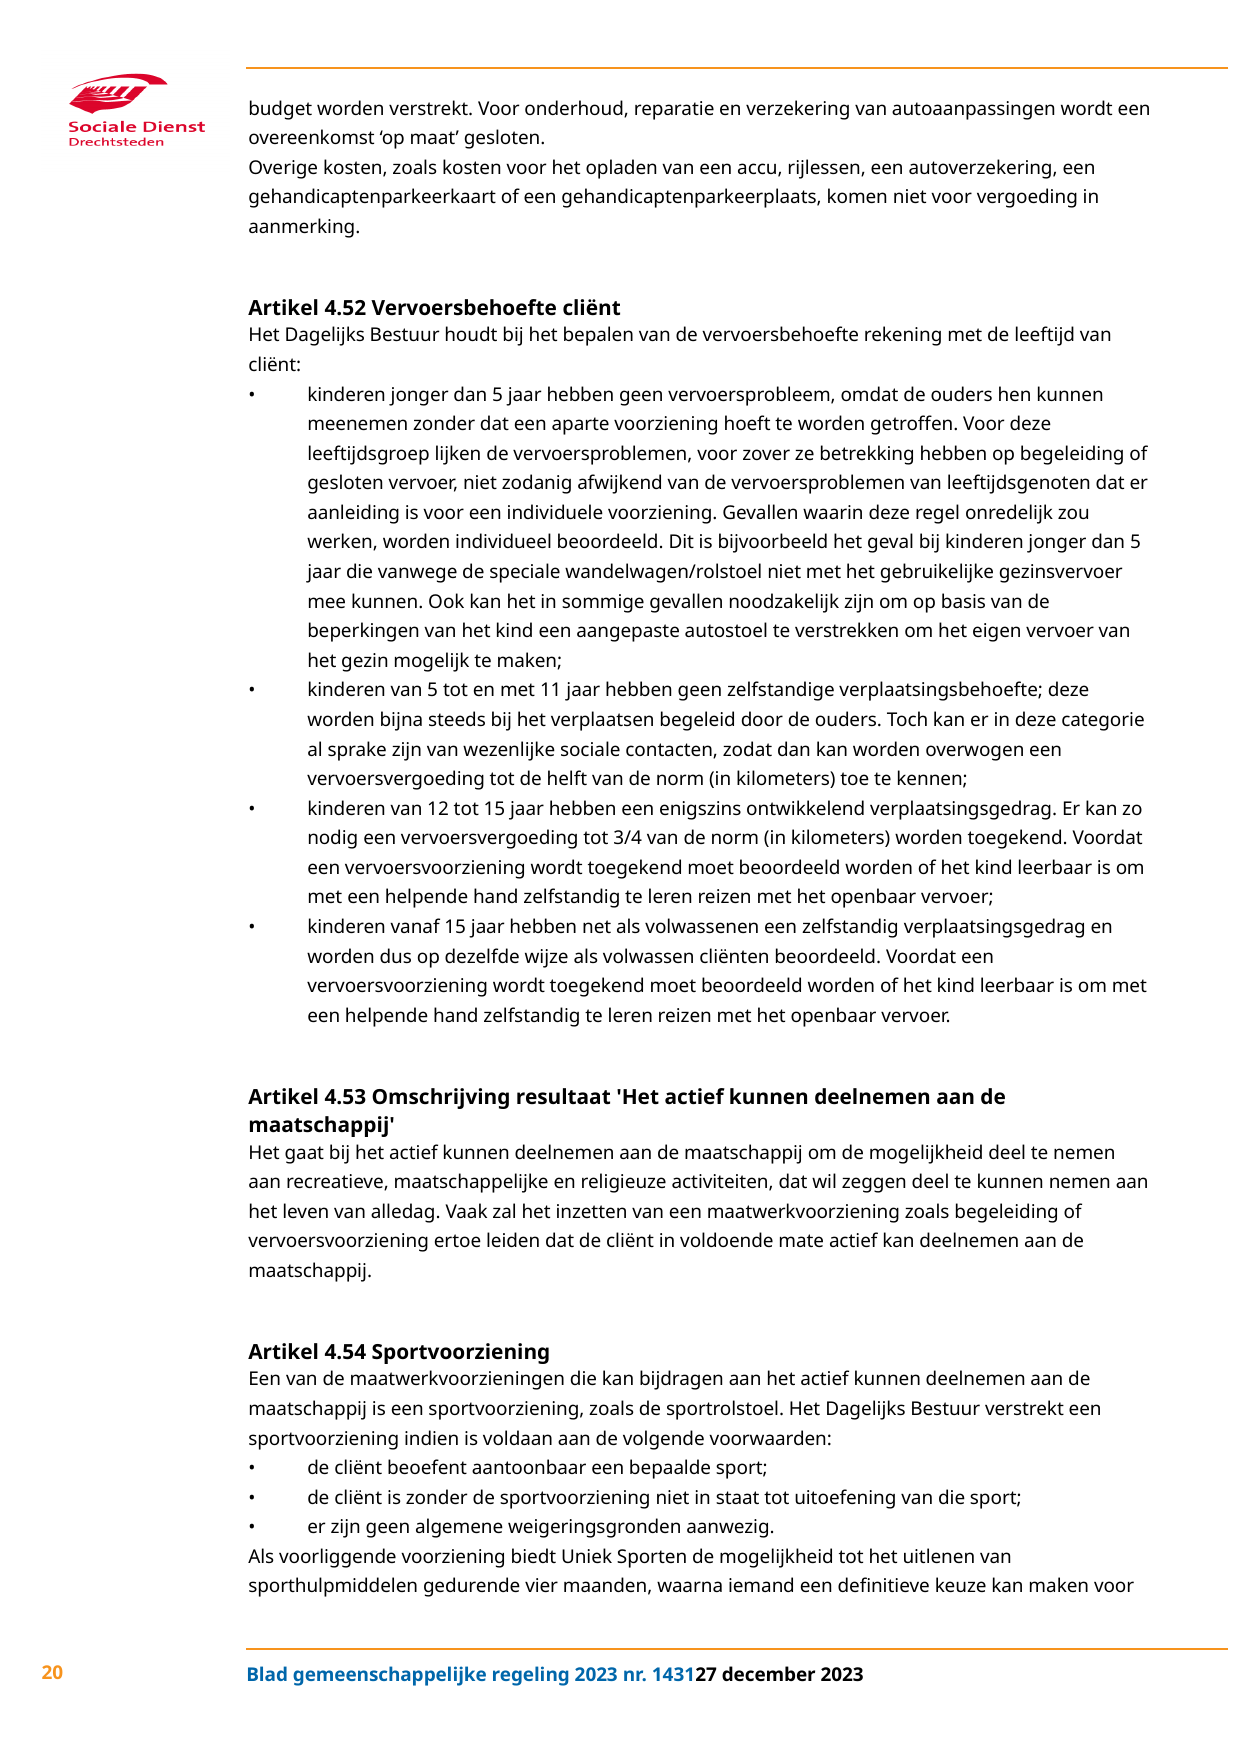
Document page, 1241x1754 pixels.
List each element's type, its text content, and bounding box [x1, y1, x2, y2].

list kinderen jonger dan 5 jaar hebben geen vervoersprobleem, omdat de ouders hen kunnen meenemen zonder dat een aparte voorziening hoeft te worden getroffen. Voor deze leeftijdsgroep lijken de vervoersproblemen, voor zover ze betrekking hebben op begeleiding of gesloten vervoer, niet zodanig afwijkend van de vervoersproblemen van leeftijdsgenoten dat er aanleiding is voor een individuele voorziening. Gevallen waarin deze regel onredelijk zou werken, worden individueel beoordeeld. Dit is bijvoorbeeld het geval bij kinderen jonger dan 5 jaar die vanwege de speciale wandelwagen/rolstoel niet met het gebruikelijke gezinsvervoer mee kunnen. Ook kan het in sommige gevallen noodzakelijk zijn om op basis van de beperkingen van het kind een aangepaste autostoel te verstrekken om het eigen vervoer van het gezin mogelijk te maken; [248, 381, 1152, 673]
text Het Dagelijks Bestuur houdt bij het bepalen van de vervoersbehoefte rekening met de leeftijd van cliënt: [248, 322, 1152, 377]
list de cliënt is zonder de sportvoorziening niet in staat tot uitoefening van die sport; [248, 1484, 1152, 1510]
text budget worden verstrekt. Voor onderhoud, reparatie en verzekering van autoaanpassingen wordt een overeenkomst ‘op maat’ gesloten. [248, 95, 1152, 150]
list de cliënt beoefent aantoonbaar een bepaalde sport; [248, 1454, 1152, 1480]
text Overige kosten, zoals kosten voor het opladen van een accu, rijlessen, een autoverzekering, een gehandicaptenparkeerkaart of een gehandicaptenparkeerplaats, komen niet voor vergoeding in aanmerking. [248, 154, 1152, 239]
text Het gaat bij het actief kunnen deelnemen aan de maatschappij om de mogelijkheid deel te nemen aan recreatieve, maatschappelijke en religieuze activiteiten, dat wil zeggen deel te kunnen nemen aan het leven van alledag. Vaak zal het inzetten van een maatwerkvoorziening zoals begeleiding of vervoersvoorziening ertoe leiden dat de cliënt in voldoende mate actief kan deelnemen aan de maatschappij. [248, 1139, 1152, 1283]
text Artikel 4.53 Omschrijving resultaat 'Het actief kunnen deelnemen aan de maatschappij' [248, 1082, 1152, 1139]
picture [41, 47, 231, 172]
text Als voorliggende voorziening biedt Uniek Sporten de mogelijkheid tot het uitlenen van sporthulpmiddelen gedurende vier maanden, waarna iemand een definitieve keuze kan maken voor [248, 1543, 1152, 1598]
list kinderen vanaf 15 jaar hebben net als volwassenen een zelfstandig verplaatsingsgedrag en worden dus op dezelfde wijze als volwassen cliënten beoordeeld. Voordat een vervoersvoorziening wordt toegekend moet beoordeeld worden of het kind leerbaar is om met een helpende hand zelfstandig te leren reizen met het openbaar vervoer. [248, 913, 1152, 1028]
text Een van de maatwerkvoorzieningen die kan bijdragen aan het actief kunnen deelnemen aan de maatschappij is een sportvoorziening, zoals de sportrolstoel. Het Dagelijks Bestuur verstrekt een sportvoorziening indien is voldaan aan de volgende voorwaarden: [248, 1366, 1152, 1451]
list kinderen van 5 tot en met 11 jaar hebben geen zelfstandige verplaatsingsbehoefte; deze worden bijna steeds bij het verplaatsen begeleid door de ouders. Toch kan er in deze categorie al sprake zijn van wezenlijke sociale contacten, zodat dan kan worden overwogen een vervoersvergoeding tot de helft van de norm (in kilometers) toe te kennen; [248, 677, 1152, 791]
list er zijn geen algemene weigeringsgronden aanwezig. [248, 1513, 1152, 1539]
text Artikel 4.52 Vervoersbehoefte cliënt [248, 293, 1152, 322]
list kinderen van 12 tot 15 jaar hebben een enigszins ontwikkelend verplaatsingsgedrag. Er kan zo nodig een vervoersvergoeding tot 3/4 van de norm (in kilometers) worden toegekend. Voordat een vervoersvoorziening wordt toegekend moet beoordeeld worden of het kind leerbaar is om met een helpende hand zelfstandig te leren reizen met het openbaar vervoer; [248, 795, 1152, 909]
text Artikel 4.54 Sportvoorziening [248, 1337, 1152, 1366]
